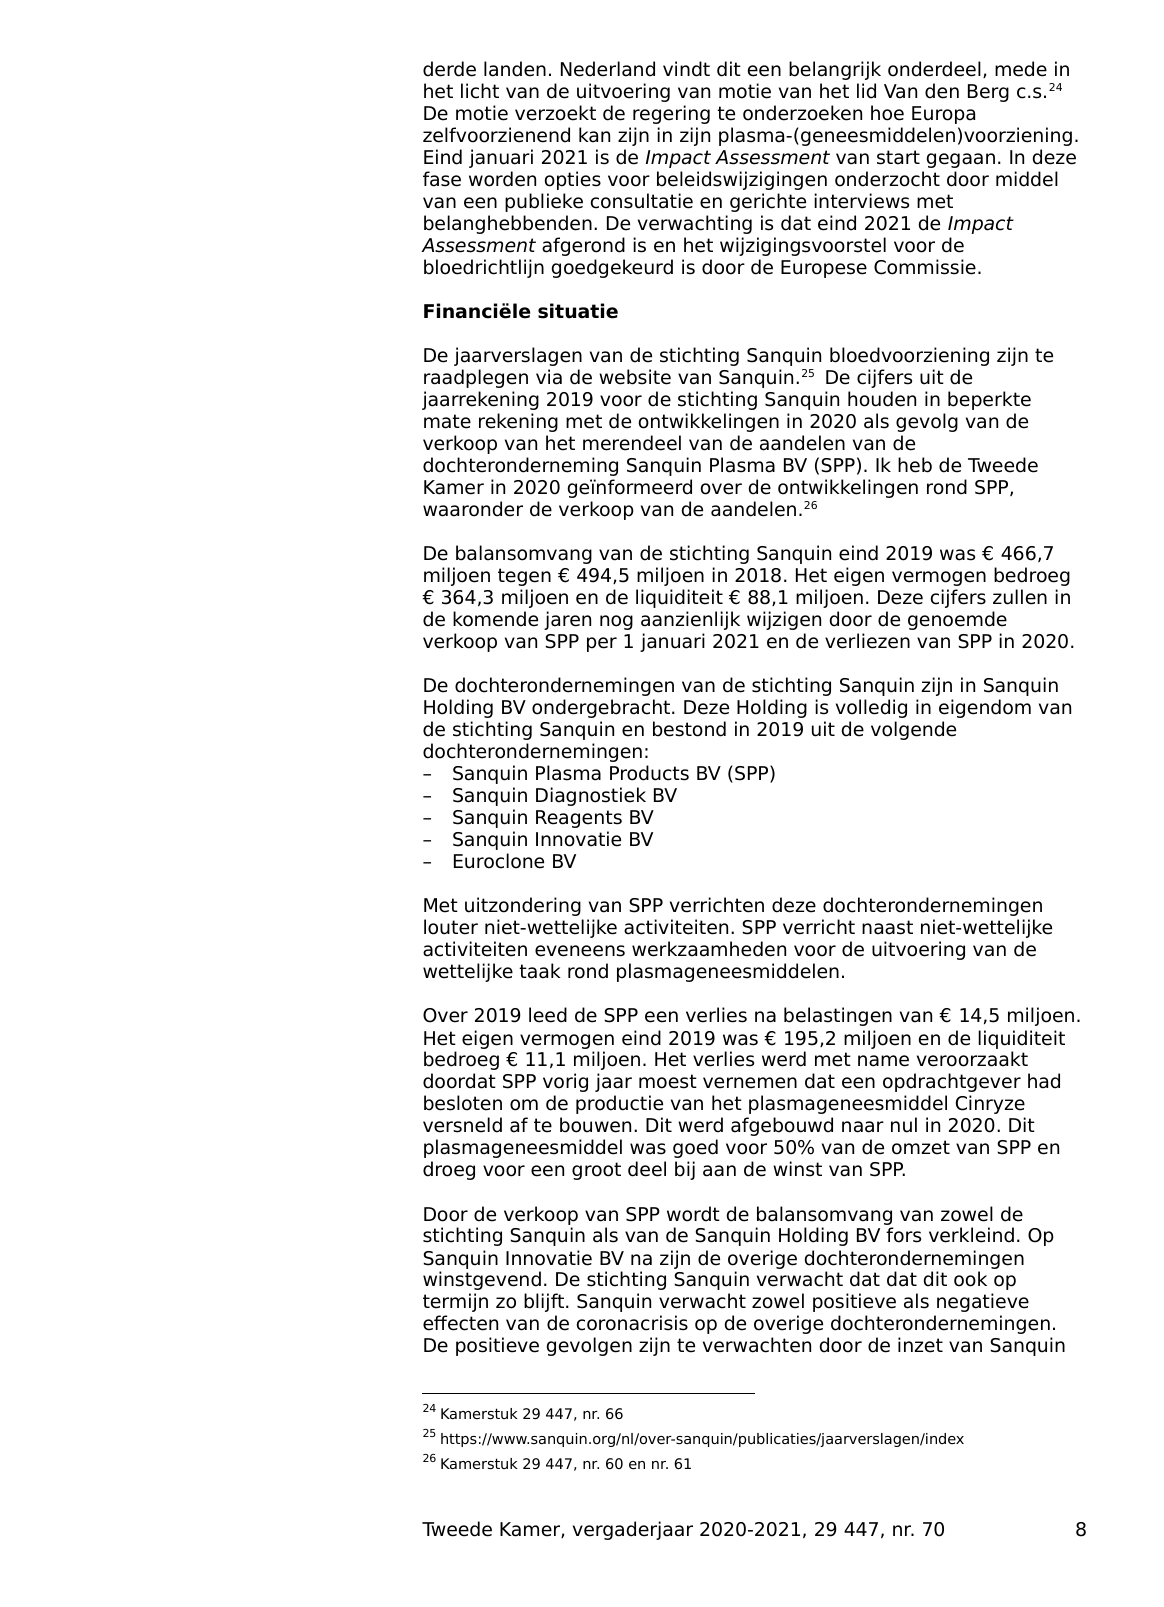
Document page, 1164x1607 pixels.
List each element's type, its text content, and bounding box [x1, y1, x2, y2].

text Kamerstuk 29 447, nr. 66 [422, 1402, 1087, 1424]
text De balansomvang van de stichting Sanquin eind 2019 was € 466,7 miljoen tegen € 494,5 miljoen in 2018. Het eigen vermogen bedroeg € 364,3 miljoen en de liquiditeit € 88,1 miljoen. Deze cijfers zullen in de komende jaren nog aanzienlijk wijzigen door de genoemde verkoop van SPP per 1 januari 2021 en de verliezen van SPP in 2020. [422, 543, 1087, 653]
text De dochterondernemingen van de stichting Sanquin zijn in Sanquin Holding BV ondergebracht. Deze Holding is volledig in eigendom van de stichting Sanquin en bestond in 2019 uit de volgende dochterondernemingen: [422, 675, 1087, 763]
text Kamerstuk 29 447, nr. 60 en nr. 61 [422, 1452, 1087, 1474]
text Door de verkoop van SPP wordt de balansomvang van zowel de stichting Sanquin als van de Sanquin Holding BV fors verkleind. Op Sanquin Innovatie BV na zijn de overige dochterondernemingen winstgevend. De stichting Sanquin verwacht dat dat dit ook op termijn zo blijft. Sanquin verwacht zowel positieve als negatieve effecten van de coronacrisis op de overige dochterondernemingen. De positieve gevolgen zijn te verwachten door de inzet van Sanquin [422, 1203, 1087, 1357]
text derde landen. Nederland vindt dit een belangrijk onderdeel, mede in het licht van de uitvoering van motie van het lid Van den Berg c.s. De motie verzoekt de regering te onderzoeken hoe Europa zelfvoorzienend kan zijn in zijn plasma-(geneesmiddelen)voorziening. Eind januari 2021 is de Impact Assessment van start gegaan. In deze fase worden opties voor beleidswijzigingen onderzocht door middel van een publieke consultatie en gerichte interviews met belanghebbenden. De verwachting is dat eind 2021 de Impact Assessment afgerond is en het wijzigingsvoorstel voor de bloedrichtlijn goedgekeurd is door de Europese Commissie. [422, 59, 1087, 279]
text Over 2019 leed de SPP een verlies na belastingen van € 14,5 miljoen. Het eigen vermogen eind 2019 was € 195,2 miljoen en de liquiditeit bedroeg € 11,1 miljoen. Het verlies werd met name veroorzaakt doordat SPP vorig jaar moest vernemen dat een opdrachtgever had besloten om de productie van het plasmageneesmiddel Cinryze versneld af te bouwen. Dit werd afgebouwd naar nul in 2020. Dit plasmageneesmiddel was goed voor 50% van de omzet van SPP en droeg voor een groot deel bij aan de winst van SPP. [422, 1005, 1087, 1181]
text – Sanquin Reagents BV [422, 807, 1087, 829]
text – Euroclone BV [422, 851, 1087, 873]
text – Sanquin Diagnostiek BV [422, 785, 1087, 807]
subtitle Financiële situatie [422, 301, 1087, 323]
text https://www.sanquin.org/nl/over-sanquin/publicaties/jaarverslagen/index [422, 1427, 1087, 1449]
text Met uitzondering van SPP verrichten deze dochterondernemingen louter niet-wettelijke activiteiten. SPP verricht naast niet-wettelijke activiteiten eveneens werkzaamheden voor de uitvoering van de wettelijke taak rond plasmageneesmiddelen. [422, 895, 1087, 983]
text De jaarverslagen van de stichting Sanquin bloedvoorziening zijn te raadplegen via de website van Sanquin. De cijfers uit de jaarrekening 2019 voor de stichting Sanquin houden in beperkte mate rekening met de ontwikkelingen in 2020 als gevolg van de verkoop van het merendeel van de aandelen van de dochteronderneming Sanquin Plasma BV (SPP). Ik heb de Tweede Kamer in 2020 geïnformeerd over de ontwikkelingen rond SPP, waaronder de verkoop van de aandelen. [422, 345, 1087, 521]
text – Sanquin Innovatie BV [422, 829, 1087, 851]
text – Sanquin Plasma Products BV (SPP) [422, 763, 1087, 785]
